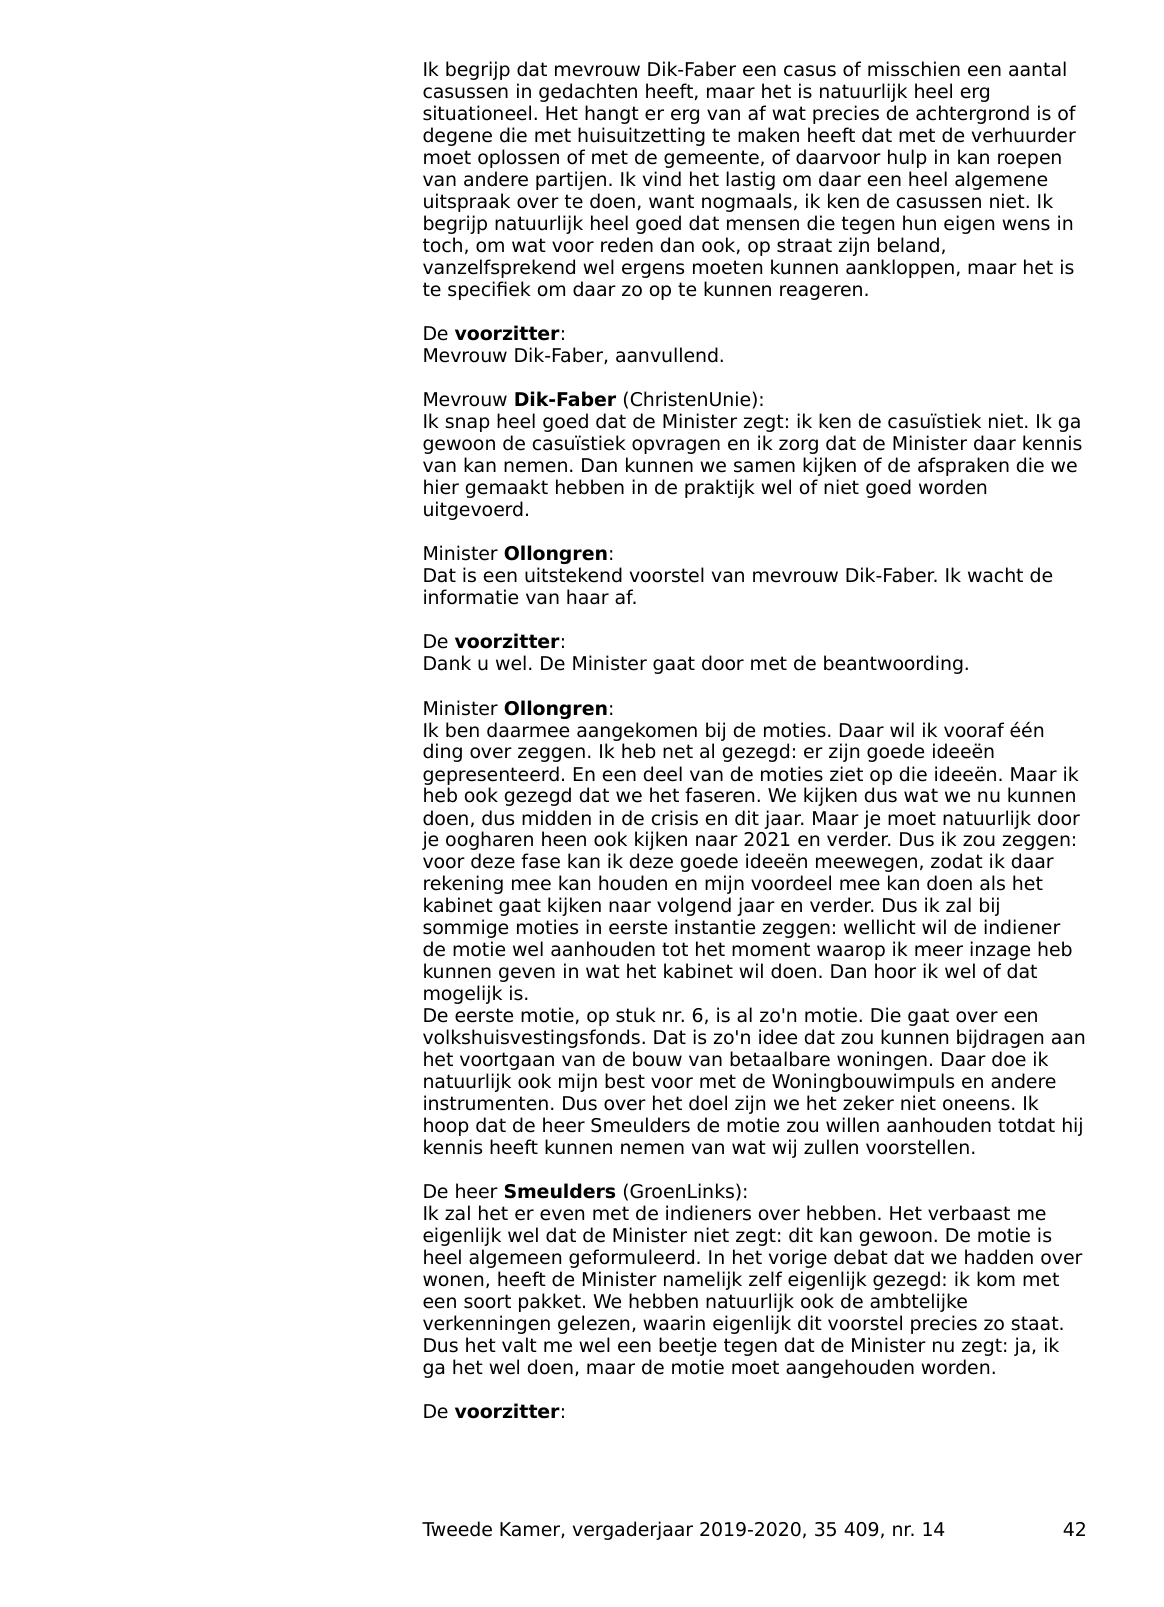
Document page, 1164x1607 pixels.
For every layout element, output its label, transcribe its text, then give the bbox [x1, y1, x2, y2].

text De heer Smeulders (GroenLinks): [422, 1181, 1087, 1203]
text Dank u wel. De Minister gaat door met de beantwoording. [422, 653, 1087, 675]
text Mevrouw Dik-Faber, aanvullend. [422, 345, 1087, 367]
text De voorzitter: [422, 323, 1087, 345]
text Dat is een uitstekend voorstel van mevrouw Dik-Faber. Ik wacht de informatie van haar af. [422, 565, 1087, 609]
text Ik begrijp dat mevrouw Dik-Faber een casus of misschien een aantal casussen in gedachten heeft, maar het is natuurlijk heel erg situationeel. Het hangt er erg van af wat precies de achtergrond is of degene die met huisuitzetting te maken heeft dat met de verhuurder moet oplossen of met de gemeente, of daarvoor hulp in kan roepen van andere partijen. Ik vind het lastig om daar een heel algemene uitspraak over te doen, want nogmaals, ik ken de casussen niet. Ik begrijp natuurlijk heel goed dat mensen die tegen hun eigen wens in toch, om wat voor reden dan ook, op straat zijn beland, vanzelfsprekend wel ergens moeten kunnen aankloppen, maar het is te specifiek om daar zo op te kunnen reageren. [422, 59, 1087, 301]
text Ik ben daarmee aangekomen bij de moties. Daar wil ik vooraf één ding over zeggen. Ik heb net al gezegd: er zijn goede ideeën gepresenteerd. En een deel van de moties ziet op die ideeën. Maar ik heb ook gezegd dat we het faseren. We kijken dus wat we nu kunnen doen, dus midden in de crisis en dit jaar. Maar je moet natuurlijk door je oogharen heen ook kijken naar 2021 en verder. Dus ik zou zeggen: voor deze fase kan ik deze goede ideeën meewegen, zodat ik daar rekening mee kan houden en mijn voordeel mee kan doen als het kabinet gaat kijken naar volgend jaar en verder. Dus ik zal bij sommige moties in eerste instantie zeggen: wellicht wil de indiener de motie wel aanhouden tot het moment waarop ik meer inzage heb kunnen geven in wat het kabinet wil doen. Dan hoor ik wel of dat mogelijk is. [422, 719, 1087, 1005]
text Minister Ollongren: [422, 543, 1087, 565]
text De eerste motie, op stuk nr. 6, is al zo'n motie. Die gaat over een volkshuisvestingsfonds. Dat is zo'n idee dat zou kunnen bijdragen aan het voortgaan van de bouw van betaalbare woningen. Daar doe ik natuurlijk ook mijn best voor met de Woningbouwimpuls en andere instrumenten. Dus over het doel zijn we het zeker niet oneens. Ik hoop dat de heer Smeulders de motie zou willen aanhouden totdat hij kennis heeft kunnen nemen van wat wij zullen voorstellen. [422, 1005, 1087, 1159]
text De voorzitter: [422, 631, 1087, 653]
text Mevrouw Dik-Faber (ChristenUnie): [422, 389, 1087, 411]
text Minister Ollongren: [422, 697, 1087, 719]
text Ik zal het er even met de indieners over hebben. Het verbaast me eigenlijk wel dat de Minister niet zegt: dit kan gewoon. De motie is heel algemeen geformuleerd. In het vorige debat dat we hadden over wonen, heeft de Minister namelijk zelf eigenlijk gezegd: ik kom met een soort pakket. We hebben natuurlijk ook de ambtelijke verkenningen gelezen, waarin eigenlijk dit voorstel precies zo staat. Dus het valt me wel een beetje tegen dat de Minister nu zegt: ja, ik ga het wel doen, maar de motie moet aangehouden worden. [422, 1203, 1087, 1379]
text Ik snap heel goed dat de Minister zegt: ik ken de casuïstiek niet. Ik ga gewoon de casuïstiek opvragen en ik zorg dat de Minister daar kennis van kan nemen. Dan kunnen we samen kijken of de afspraken die we hier gemaakt hebben in de praktijk wel of niet goed worden uitgevoerd. [422, 411, 1087, 521]
text De voorzitter: [422, 1401, 1087, 1423]
